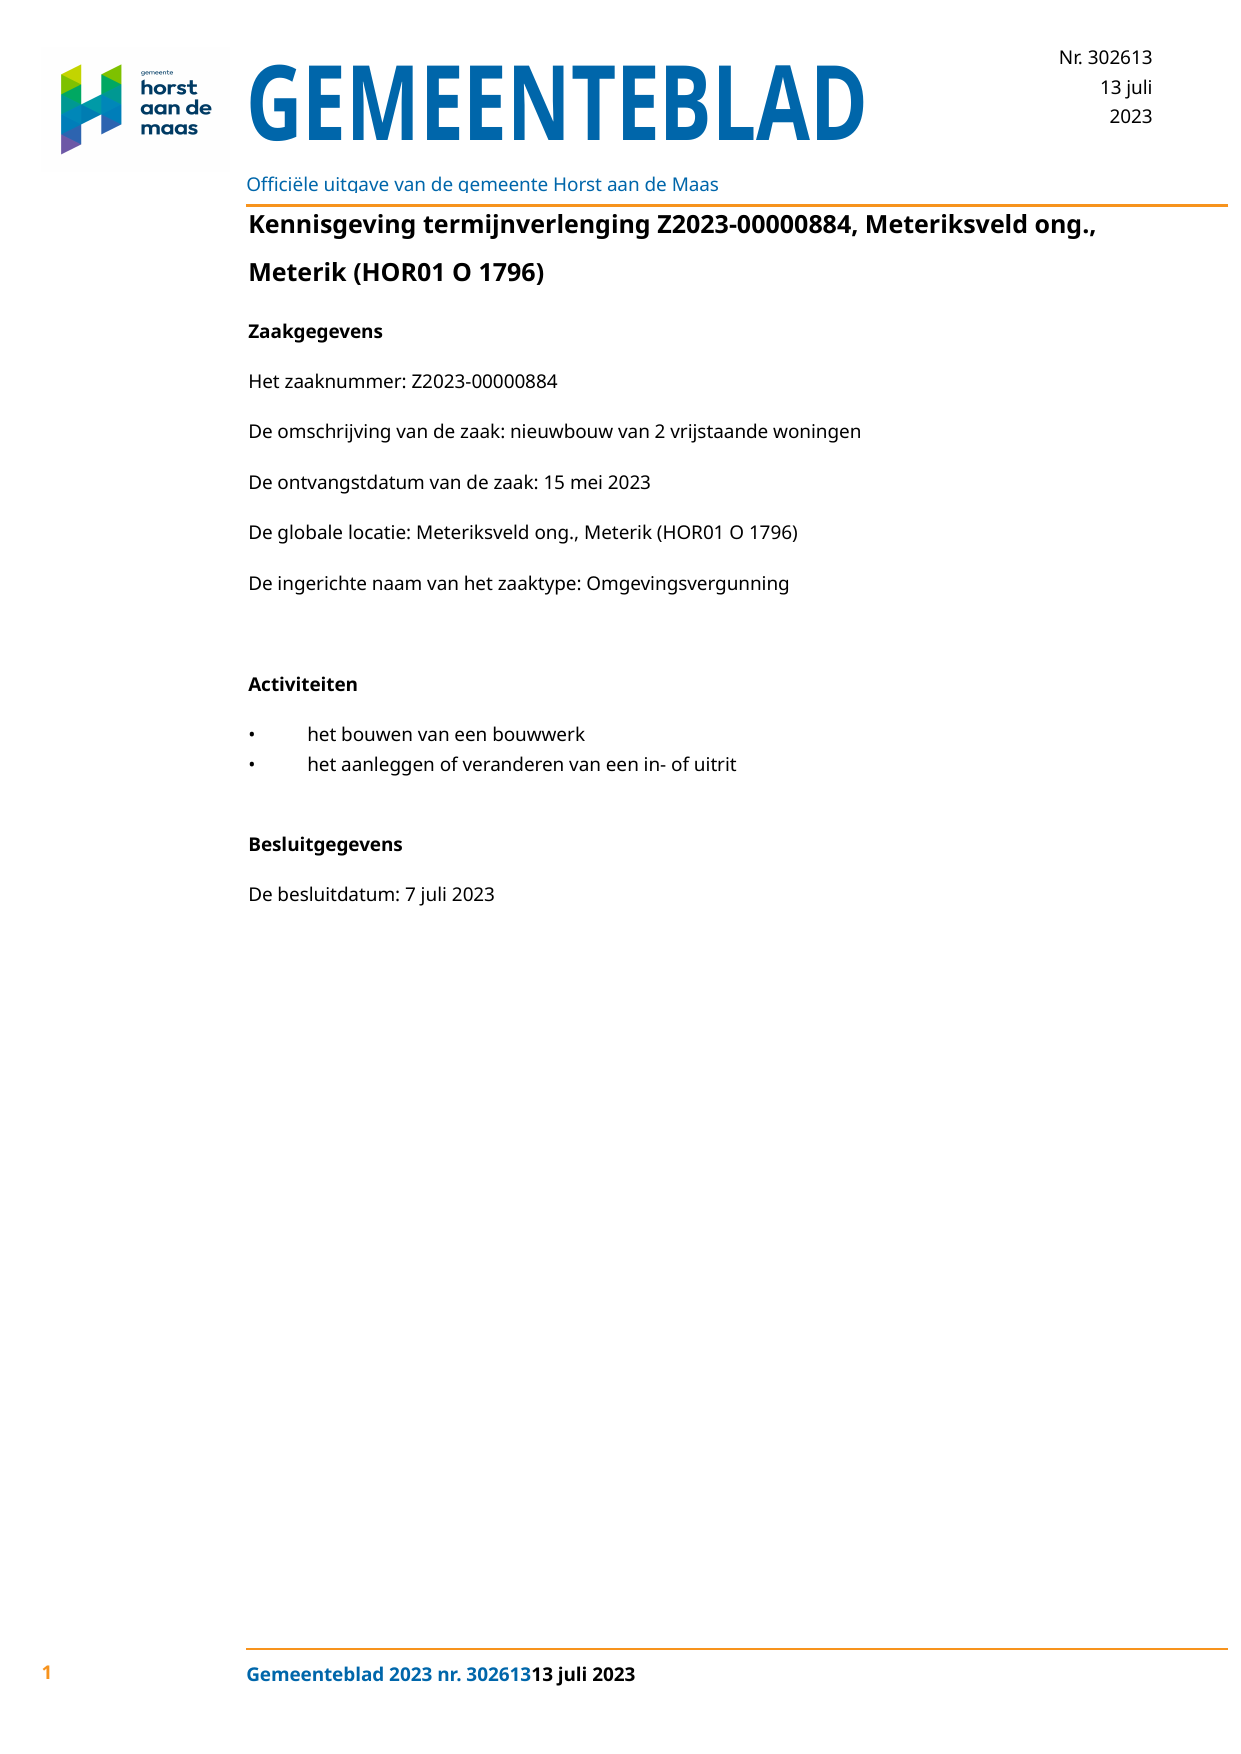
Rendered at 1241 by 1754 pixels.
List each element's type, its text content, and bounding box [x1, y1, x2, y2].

text De ingerichte naam van het zaaktype: Omgevingsvergunning [248, 570, 1152, 596]
text De omschrijving van de zaak: nieuwbouw van 2 vrijstaande woningen [248, 419, 1152, 444]
list het aanleggen of veranderen van een in- of uitrit [248, 751, 1152, 777]
text De besluitdatum: 7 juli 2023 [248, 881, 1152, 907]
picture [41, 47, 231, 172]
text Activiteiten [248, 671, 1152, 697]
text De globale locatie: Meteriksveld ong., Meterik (HOR01 O 1796) [248, 519, 1152, 545]
text Zaakgegevens [248, 318, 1152, 344]
text Besluitgegevens [248, 831, 1152, 857]
text Het zaaknummer: Z2023-00000884 [248, 368, 1152, 394]
text Kennisgeving termijnverlenging Z2023-00000884, Meteriksveld ong., Meterik (HOR01 O 1796) [248, 207, 1152, 288]
text De ontvangstdatum van de zaak: 15 mei 2023 [248, 469, 1152, 495]
list het bouwen van een bouwwerk [248, 721, 1152, 747]
